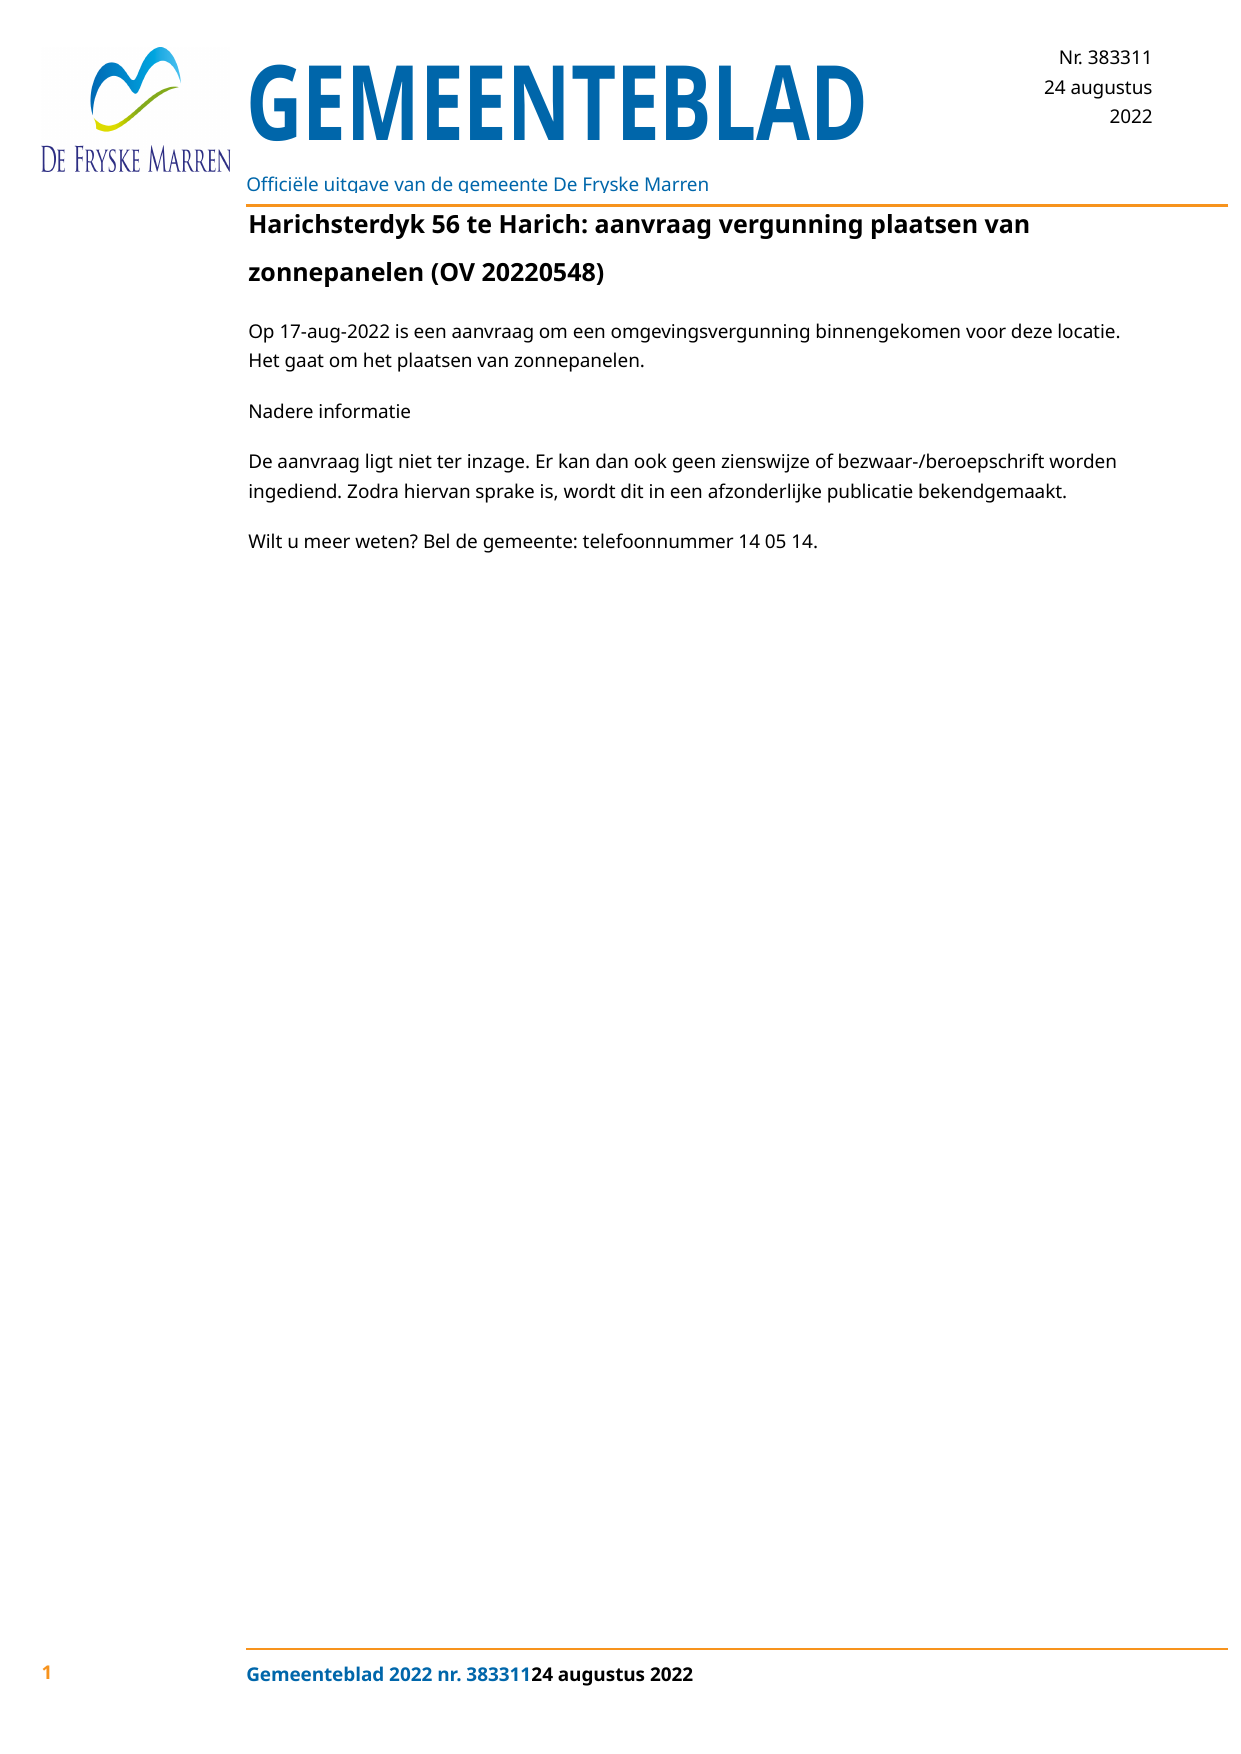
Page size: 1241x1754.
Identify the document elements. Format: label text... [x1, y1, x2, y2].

picture [41, 47, 231, 172]
text De aanvraag ligt niet ter inzage. Er kan dan ook geen zienswijze of bezwaar-/beroepschrift worden ingediend. Zodra hiervan sprake is, wordt dit in een afzonderlijke publicatie bekendgemaakt. [248, 448, 1152, 504]
text Harichsterdyk 56 te Harich: aanvraag vergunning plaatsen van zonnepanelen (OV 20220548) [248, 207, 1152, 288]
text Op 17-aug-2022 is een aanvraag om een omgevingsvergunning binnengekomen voor deze locatie. Het gaat om het plaatsen van zonnepanelen. [248, 318, 1152, 373]
text Nadere informatie [248, 398, 1152, 424]
text Wilt u meer weten? Bel de gemeente: telefoonnummer 14 05 14. [248, 528, 1152, 554]
